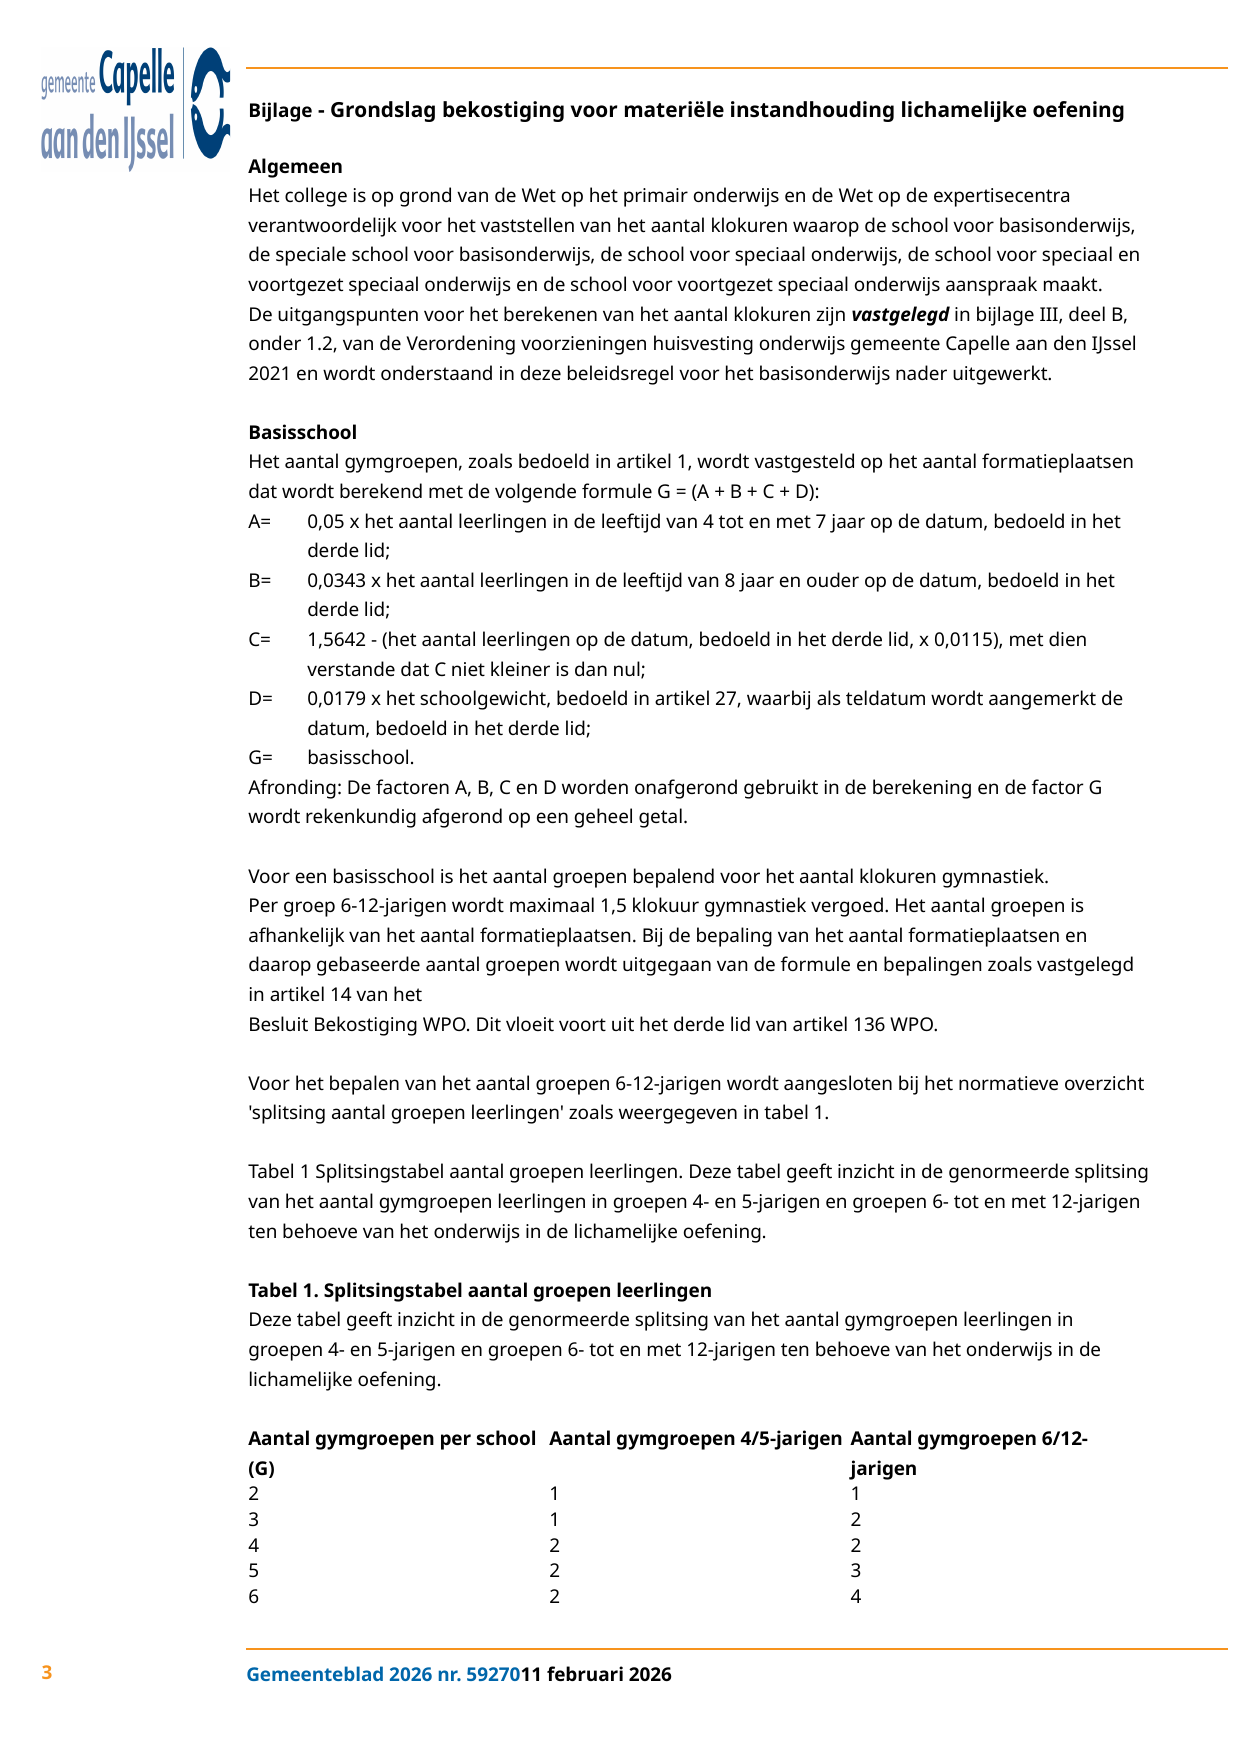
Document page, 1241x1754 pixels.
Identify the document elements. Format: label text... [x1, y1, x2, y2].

table_cell 1 [549, 1480, 850, 1506]
text Basisschool [248, 419, 1152, 445]
text Het aantal gymgroepen, zoals bedoeld in artikel 1, wordt vastgesteld op het aantal formatieplaatsen dat wordt berekend met de volgende formule G = (A + B + C + D): [248, 449, 1152, 504]
text Deze tabel geeft inzicht in de genormeerde splitsing van het aantal gymgroepen leerlingen in groepen 4- en 5-jarigen en groepen 6- tot en met 12-jarigen ten behoeve van het onderwijs in de lichamelijke oefening. [248, 1307, 1152, 1392]
table_cell 3 [248, 1506, 549, 1532]
table_cell 2 [248, 1480, 549, 1506]
list 0,0179 x het schoolgewicht, bedoeld in artikel 27, waarbij als teldatum wordt aangemerkt de datum, bedoeld in het derde lid; [248, 685, 1152, 741]
table_cell 2 [850, 1506, 1152, 1532]
text Besluit Bekostiging WPO. Dit vloeit voort uit het derde lid van artikel 136 WPO. [248, 1011, 1152, 1037]
table_cell 2 [850, 1532, 1152, 1558]
table_cell 1 [549, 1506, 850, 1532]
text Tabel 1. Splitsingstabel aantal groepen leerlingen [248, 1277, 1152, 1303]
table_cell 6 [248, 1583, 549, 1609]
table_cell 4 [850, 1583, 1152, 1609]
text Afronding: De factoren A, B, C en D worden onafgerond gebruikt in de berekening en de factor G wordt rekenkundig afgerond op een geheel getal. [248, 774, 1152, 829]
text Per groep 6-12-jarigen wordt maximaal 1,5 klokuur gymnastiek vergoed. Het aantal groepen is afhankelijk van het aantal formatieplaatsen. Bij de bepaling van het aantal formatieplaatsen en daarop gebaseerde aantal groepen wordt uitgegaan van de formule en bepalingen zoals vastgelegd in artikel 14 van het [248, 892, 1152, 1007]
text Het college is op grond van de Wet op het primair onderwijs en de Wet op de expertisecentra verantwoordelijk voor het vaststellen van het aantal klokuren waarop de school voor basisonderwijs, de speciale school voor basisonderwijs, de school voor speciaal onderwijs, de school voor speciaal en voortgezet speciaal onderwijs en de school voor voortgezet speciaal onderwijs aanspraak maakt. [248, 182, 1152, 297]
table_cell 2 [549, 1583, 850, 1609]
table_cell 1 [850, 1480, 1152, 1506]
table_header Aantal gymgroepen per school (G) [248, 1425, 549, 1480]
text Voor het bepalen van het aantal groepen 6-12-jarigen wordt aangesloten bij het normatieve overzicht 'splitsing aantal groepen leerlingen' zoals weergegeven in tabel 1. [248, 1070, 1152, 1125]
list 1,5642 - (het aantal leerlingen op de datum, bedoeld in het derde lid, x 0,0115), met dien verstande dat C niet kleiner is dan nul; [248, 626, 1152, 682]
table_cell 2 [549, 1532, 850, 1558]
text Algemeen [248, 153, 1152, 179]
list basisschool. [248, 744, 1152, 770]
text Voor een basisschool is het aantal groepen bepalend voor het aantal klokuren gymnastiek. [248, 863, 1152, 889]
table_header Aantal gymgroepen 6/12-jarigen [850, 1425, 1152, 1480]
table_cell 2 [549, 1558, 850, 1583]
table_cell 4 [248, 1532, 549, 1558]
list 0,0343 x het aantal leerlingen in de leeftijd van 8 jaar en ouder op de datum, bedoeld in het derde lid; [248, 567, 1152, 622]
table_cell 5 [248, 1558, 549, 1583]
table_cell 3 [850, 1558, 1152, 1583]
text Bijlage - Grondslag bekostiging voor materiële instandhouding lichamelijke oefening [248, 95, 1152, 123]
table_header Aantal gymgroepen 4/5-jarigen [549, 1425, 850, 1480]
text De uitgangspunten voor het berekenen van het aantal klokuren zijn vastgelegd in bijlage III, deel B, onder 1.2, van de Verordening voorzieningen huisvesting onderwijs gemeente Capelle aan den IJssel 2021 en wordt onderstaand in deze beleidsregel voor het basisonderwijs nader uitgewerkt. [248, 301, 1152, 386]
picture [41, 47, 231, 172]
list 0,05 x het aantal leerlingen in de leeftijd van 4 tot en met 7 jaar op de datum, bedoeld in het derde lid; [248, 508, 1152, 563]
text Tabel 1 Splitsingstabel aantal groepen leerlingen. Deze tabel geeft inzicht in de genormeerde splitsing van het aantal gymgroepen leerlingen in groepen 4- en 5-jarigen en groepen 6- tot en met 12-jarigen ten behoeve van het onderwijs in de lichamelijke oefening. [248, 1159, 1152, 1244]
